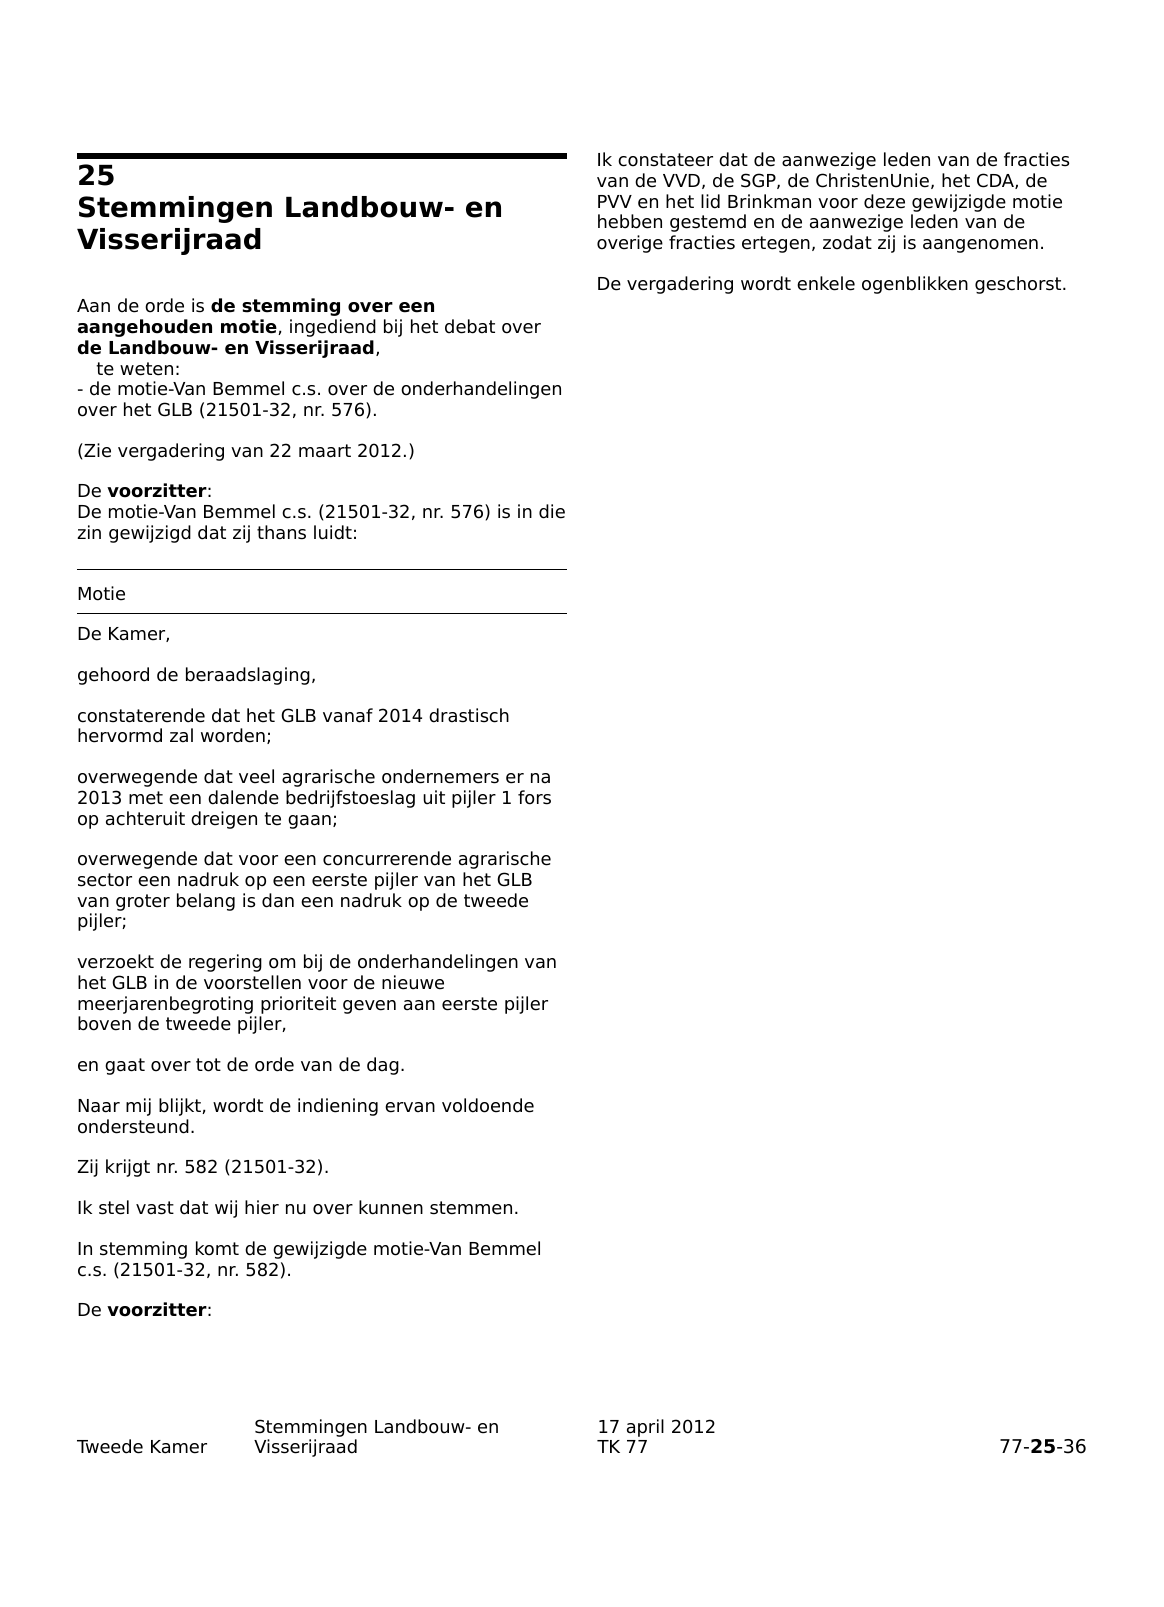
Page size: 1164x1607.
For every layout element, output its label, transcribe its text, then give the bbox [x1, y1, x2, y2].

text Ik constateer dat de aanwezige leden van de fracties van de VVD, de SGP, de ChristenUnie, het CDA, de PVV en het lid Brinkman voor deze gewijzigde motie hebben gestemd en de aanwezige leden van de overige fracties ertegen, zodat zij is aangenomen. [596, 150, 1087, 254]
text overwegende dat voor een concurrerende agrarische sector een nadruk op een eerste pijler van het GLB van groter belang is dan een nadruk op de tweede pijler; [77, 849, 567, 932]
text (Zie vergadering van 22 maart 2012.) [77, 441, 567, 461]
text - de motie-Van Bemmel c.s. over de onderhandelingen over het GLB (21501-32, nr. 576). [77, 379, 567, 421]
text De Kamer, [77, 624, 567, 645]
text De vergadering wordt enkele ogenblikken geschorst. [596, 274, 1087, 294]
text Motie [77, 583, 567, 604]
text Ik stel vast dat wij hier nu over kunnen stemmen. [77, 1198, 567, 1219]
title 25 Stemmingen Landbouw- en Visserijraad [77, 159, 567, 256]
text De voorzitter: [77, 1300, 567, 1321]
text gehoord de beraadslaging, [77, 665, 567, 686]
text Zij krijgt nr. 582 (21501-32). [77, 1157, 567, 1178]
text verzoekt de regering om bij de onderhandelingen van het GLB in de voorstellen voor de nieuwe meerjarenbegroting prioriteit geven aan eerste pijler boven de tweede pijler, [77, 952, 567, 1035]
text In stemming komt de gewijzigde motie-Van Bemmel c.s. (21501-32, nr. 582). [77, 1239, 567, 1280]
text De voorzitter: [77, 481, 567, 502]
text overwegende dat veel agrarische ondernemers er na 2013 met een dalende bedrijfstoeslag uit pijler 1 fors op achteruit dreigen te gaan; [77, 767, 567, 829]
text Naar mij blijkt, wordt de indiening ervan voldoende ondersteund. [77, 1096, 567, 1137]
text Aan de orde is de stemming over een aangehouden motie, ingediend bij het debat over de Landbouw- en Visserijraad, [77, 296, 567, 358]
text De motie-Van Bemmel c.s. (21501-32, nr. 576) is in die zin gewijzigd dat zij thans luidt: [77, 502, 567, 543]
text constaterende dat het GLB vanaf 2014 drastisch hervormd zal worden; [77, 706, 567, 747]
text en gaat over tot de orde van de dag. [77, 1055, 567, 1076]
text te weten: [77, 358, 567, 379]
